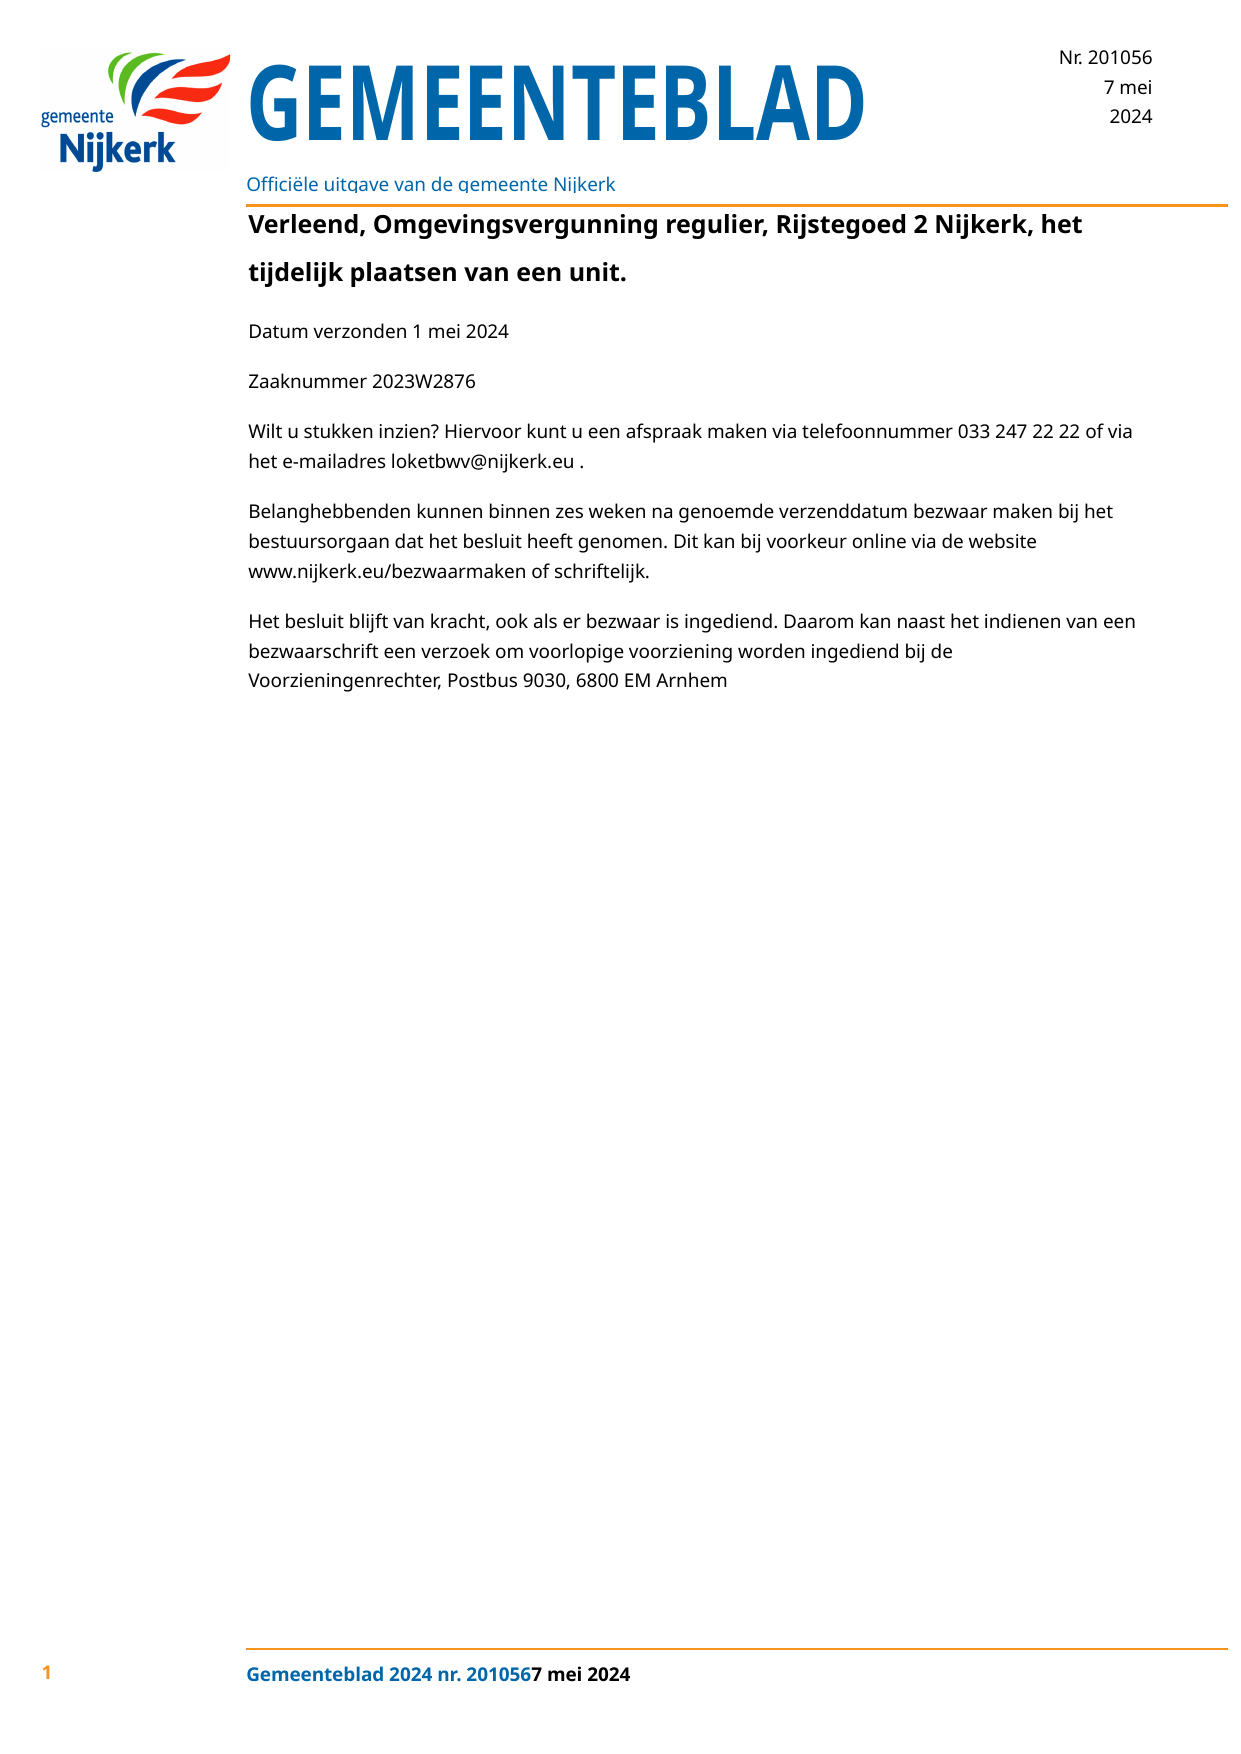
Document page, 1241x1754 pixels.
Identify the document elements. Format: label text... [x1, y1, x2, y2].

text Belanghebbenden kunnen binnen zes weken na genoemde verzenddatum bezwaar maken bij het bestuursorgaan dat het besluit heeft genomen. Dit kan bij voorkeur online via de website www.nijkerk.eu/bezwaarmaken of schriftelijk. [248, 499, 1152, 584]
text Zaaknummer 2023W2876 [248, 368, 1152, 394]
text Wilt u stukken inzien? Hiervoor kunt u een afspraak maken via telefoonnummer 033 247 22 22 of via het e-mailadres loketbwv@nijkerk.eu . [248, 419, 1152, 474]
text Datum verzonden 1 mei 2024 [248, 318, 1152, 344]
text Het besluit blijft van kracht, ook als er bezwaar is ingediend. Daarom kan naast het indienen van een bezwaarschrift een verzoek om voorlopige voorziening worden ingediend bij de Voorzieningenrechter, Postbus 9030, 6800 EM Arnhem [248, 608, 1152, 693]
text Verleend, Omgevingsvergunning regulier, Rijstegoed 2 Nijkerk, het tijdelijk plaatsen van een unit. [248, 207, 1152, 288]
picture [41, 47, 231, 172]
